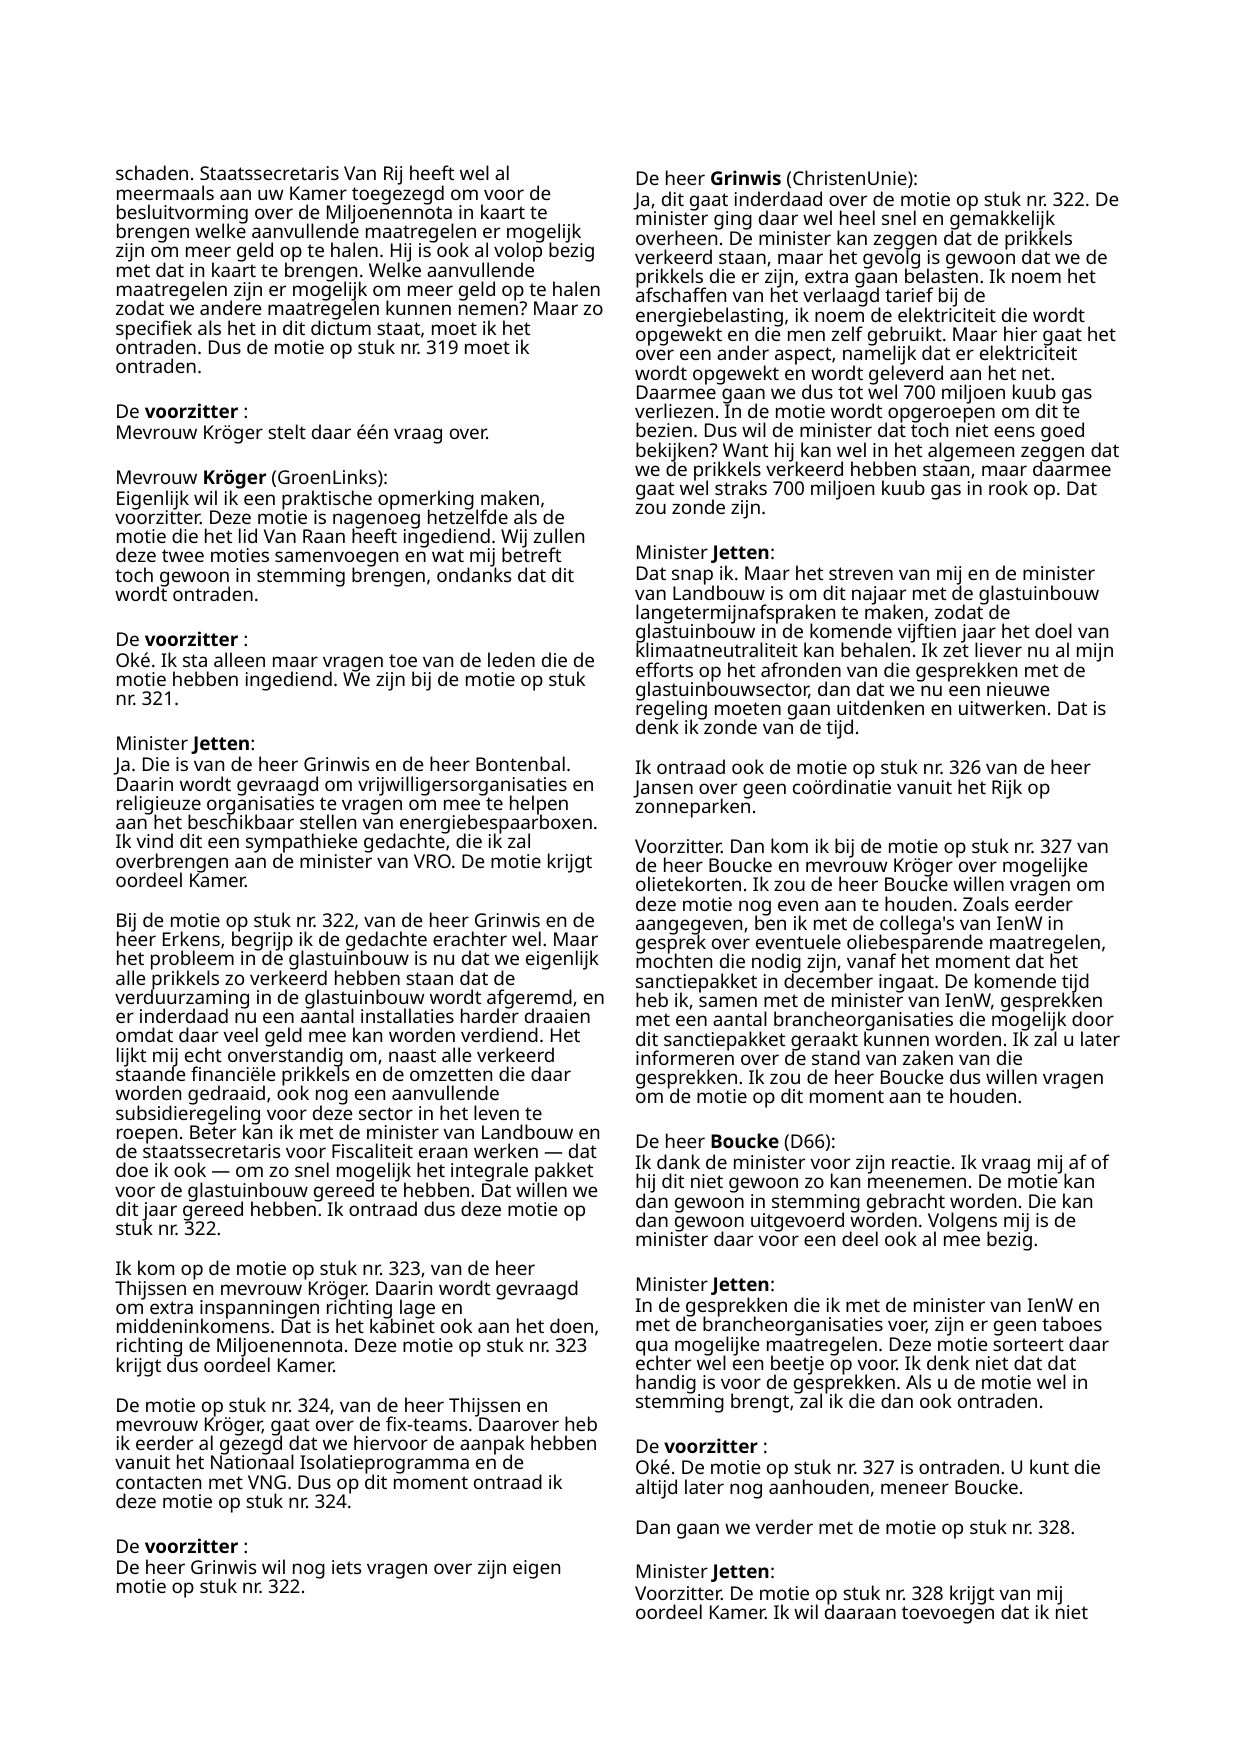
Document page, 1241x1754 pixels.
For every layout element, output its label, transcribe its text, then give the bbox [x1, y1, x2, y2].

text Voorzitter. De motie op stuk nr. 328 krijgt van mij oordeel Kamer. Ik wil daaraan toevoegen dat ik niet [635, 1584, 1125, 1623]
text De heer Grinwis (ChristenUnie): [635, 165, 1125, 191]
text Ja. Die is van de heer Grinwis en de heer Bontenbal. Daarin wordt gevraagd om vrijwilligersorganisaties en religieuze organisaties te vragen om mee te helpen aan het beschikbaar stellen van energiebespaarboxen. Ik vind dit een sympathieke gedachte, die ik zal overbrengen aan de minister van VRO. De motie krijgt oordeel Kamer. [115, 756, 605, 891]
text Oké. Ik sta alleen maar vragen toe van de leden die de motie hebben ingediend. We zijn bij de motie op stuk nr. 321. [115, 652, 605, 710]
text De voorzitter : [115, 626, 605, 652]
text De voorzitter : [115, 1533, 605, 1559]
text Minister Jetten: [635, 539, 1125, 565]
text Minister Jetten: [115, 731, 605, 756]
text De heer Boucke (D66): [635, 1128, 1125, 1154]
text Ik ontraad ook de motie op stuk nr. 326 van de heer Jansen over geen coördinatie vanuit het Rijk op zonneparken. [635, 759, 1125, 817]
text Ik dank de minister voor zijn reactie. Ik vraag mij af of hij dit niet gewoon zo kan meenemen. De motie kan dan gewoon in stemming gebracht worden. Die kan dan gewoon uitgevoerd worden. Volgens mij is de minister daar voor een deel ook al mee bezig. [635, 1154, 1125, 1251]
text Ik kom op de motie op stuk nr. 323, van de heer Thijssen en mevrouw Kröger. Daarin wordt gevraagd om extra inspanningen richting lage en middeninkomens. Dat is het kabinet ook aan het doen, richting de Miljoenennota. Deze motie op stuk nr. 323 krijgt dus oordeel Kamer. [115, 1260, 605, 1376]
text In de gesprekken die ik met de minister van IenW en met de brancheorganisaties voer, zijn er geen taboes qua mogelijke maatregelen. Deze motie sorteert daar echter wel een beetje op voor. Ik denk niet dat dat handig is voor de gesprekken. Als u de motie wel in stemming brengt, zal ik die dan ook ontraden. [635, 1297, 1125, 1413]
text Ja, dit gaat inderdaad over de motie op stuk nr. 322. De minister ging daar wel heel snel en gemakkelijk overheen. De minister kan zeggen dat de prikkels verkeerd staan, maar het gevolg is gewoon dat we de prikkels die er zijn, extra gaan belasten. Ik noem het afschaffen van het verlaagd tarief bij de energiebelasting, ik noem de elektriciteit die wordt opgewekt en die men zelf gebruikt. Maar hier gaat het over een ander aspect, namelijk dat er elektriciteit wordt opgewekt en wordt geleverd aan het net. Daarmee gaan we dus tot wel 700 miljoen kuub gas verliezen. In de motie wordt opgeroepen om dit te bezien. Dus wil de minister dat toch niet eens goed bekijken? Want hij kan wel in het algemeen zeggen dat we de prikkels verkeerd hebben staan, maar daarmee gaat wel straks 700 miljoen kuub gas in rook op. Dat zou zonde zijn. [635, 191, 1125, 519]
text Minister Jetten: [635, 1559, 1125, 1584]
text Oké. De motie op stuk nr. 327 is ontraden. U kunt die altijd later nog aanhouden, meneer Boucke. [635, 1459, 1125, 1498]
text Minister Jetten: [635, 1271, 1125, 1297]
text Voorzitter. Dan kom ik bij de motie op stuk nr. 327 van de heer Boucke en mevrouw Kröger over mogelijke olietekorten. Ik zou de heer Boucke willen vragen om deze motie nog even aan te houden. Zoals eerder aangegeven, ben ik met de collega's van IenW in gesprek over eventuele oliebesparende maatregelen, mochten die nodig zijn, vanaf het moment dat het sanctiepakket in december ingaat. De komende tijd heb ik, samen met de minister van IenW, gesprekken met een aantal brancheorganisaties die mogelijk door dit sanctiepakket geraakt kunnen worden. Ik zal u later informeren over de stand van zaken van die gesprekken. Ik zou de heer Boucke dus willen vragen om de motie op dit moment aan te houden. [635, 838, 1125, 1108]
text De heer Grinwis wil nog iets vragen over zijn eigen motie op stuk nr. 322. [115, 1559, 605, 1597]
text De voorzitter : [115, 398, 605, 424]
text Dan gaan we verder met de motie op stuk nr. 328. [635, 1519, 1125, 1538]
text Dat snap ik. Maar het streven van mij en de minister van Landbouw is om dit najaar met de glastuinbouw langetermijnafspraken te maken, zodat de glastuinbouw in de komende vijftien jaar het doel van klimaatneutraliteit kan behalen. Ik zet liever nu al mijn efforts op het afronden van die gesprekken met de glastuinbouwsector, dan dat we nu een nieuwe regeling moeten gaan uitdenken en uitwerken. Dat is denk ik zonde van de tijd. [635, 565, 1125, 739]
text Bij de motie op stuk nr. 322, van de heer Grinwis en de heer Erkens, begrijp ik de gedachte erachter wel. Maar het probleem in de glastuinbouw is nu dat we eigenlijk alle prikkels zo verkeerd hebben staan dat de verduurzaming in de glastuinbouw wordt afgeremd, en er inderdaad nu een aantal installaties harder draaien omdat daar veel geld mee kan worden verdiend. Het lijkt mij echt onverstandig om, naast alle verkeerd staande financiële prikkels en de omzetten die daar worden gedraaid, ook nog een aanvullende subsidieregeling voor deze sector in het leven te roepen. Beter kan ik met de minister van Landbouw en de staatssecretaris voor Fiscaliteit eraan werken — dat doe ik ook — om zo snel mogelijk het integrale pakket voor de glastuinbouw gereed te hebben. Dat willen we dit jaar gereed hebben. Ik ontraad dus deze motie op stuk nr. 322. [115, 912, 605, 1239]
text schaden. Staatssecretaris Van Rij heeft wel al meermaals aan uw Kamer toegezegd om voor de besluitvorming over de Miljoenennota in kaart te brengen welke aanvullende maatregelen er mogelijk zijn om meer geld op te halen. Hij is ook al volop bezig met dat in kaart te brengen. Welke aanvullende maatregelen zijn er mogelijk om meer geld op te halen zodat we andere maatregelen kunnen nemen? Maar zo specifiek als het in dit dictum staat, moet ik het ontraden. Dus de motie op stuk nr. 319 moet ik ontraden. [115, 165, 605, 377]
text Mevrouw Kröger (GroenLinks): [115, 464, 605, 490]
text Mevrouw Kröger stelt daar één vraag over. [115, 424, 605, 443]
text Eigenlijk wil ik een praktische opmerking maken, voorzitter. Deze motie is nagenoeg hetzelfde als de motie die het lid Van Raan heeft ingediend. Wij zullen deze twee moties samenvoegen en wat mij betreft toch gewoon in stemming brengen, ondanks dat dit wordt ontraden. [115, 490, 605, 605]
text De voorzitter : [635, 1434, 1125, 1459]
text De motie op stuk nr. 324, van de heer Thijssen en mevrouw Kröger, gaat over de fix-teams. Daarover heb ik eerder al gezegd dat we hiervoor de aanpak hebben vanuit het Nationaal Isolatieprogramma en de contacten met VNG. Dus op dit moment ontraad ik deze motie op stuk nr. 324. [115, 1397, 605, 1512]
